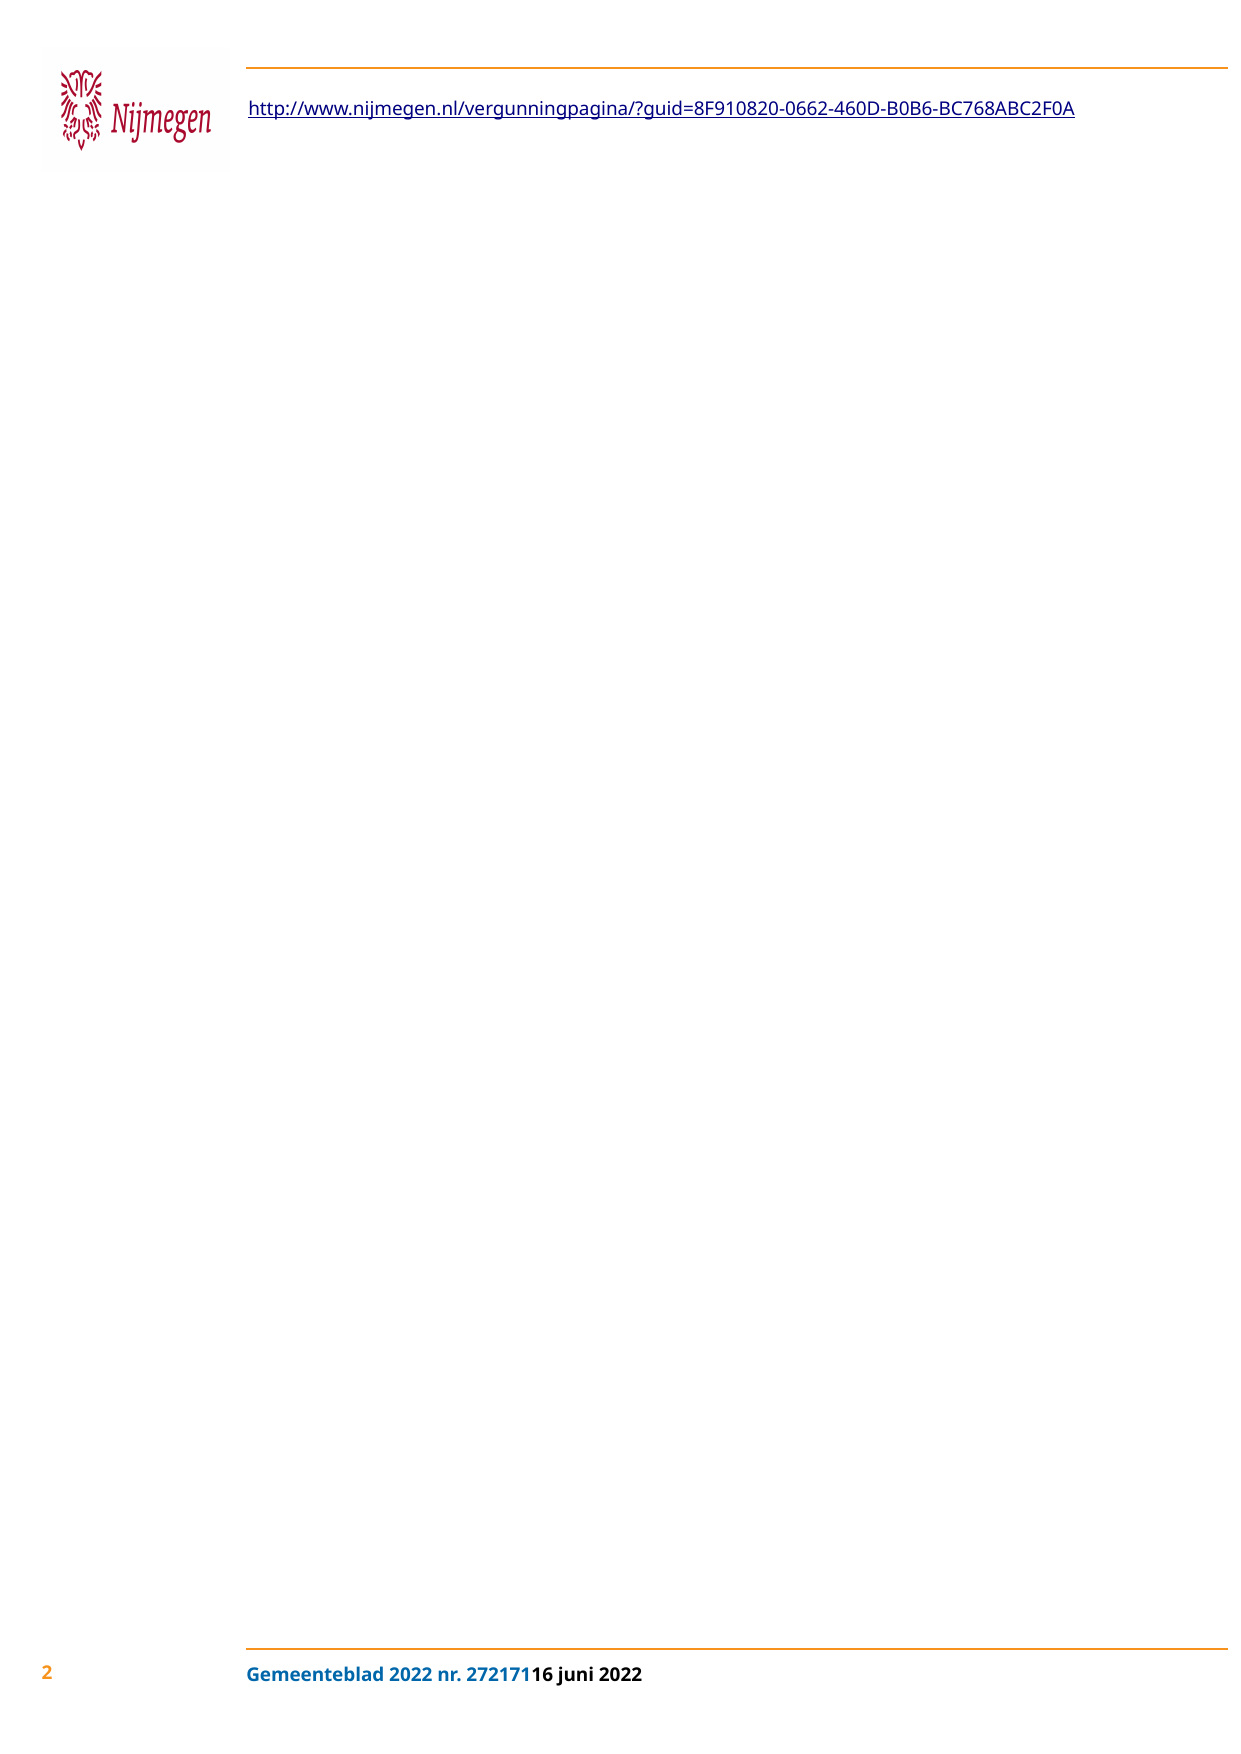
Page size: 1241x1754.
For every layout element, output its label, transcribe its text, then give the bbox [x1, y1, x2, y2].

text http://www.nijmegen.nl/vergunningpagina/?guid=8F910820-0662-460D-B0B6-BC768ABC2F0A [248, 95, 1152, 121]
picture [41, 47, 231, 172]
